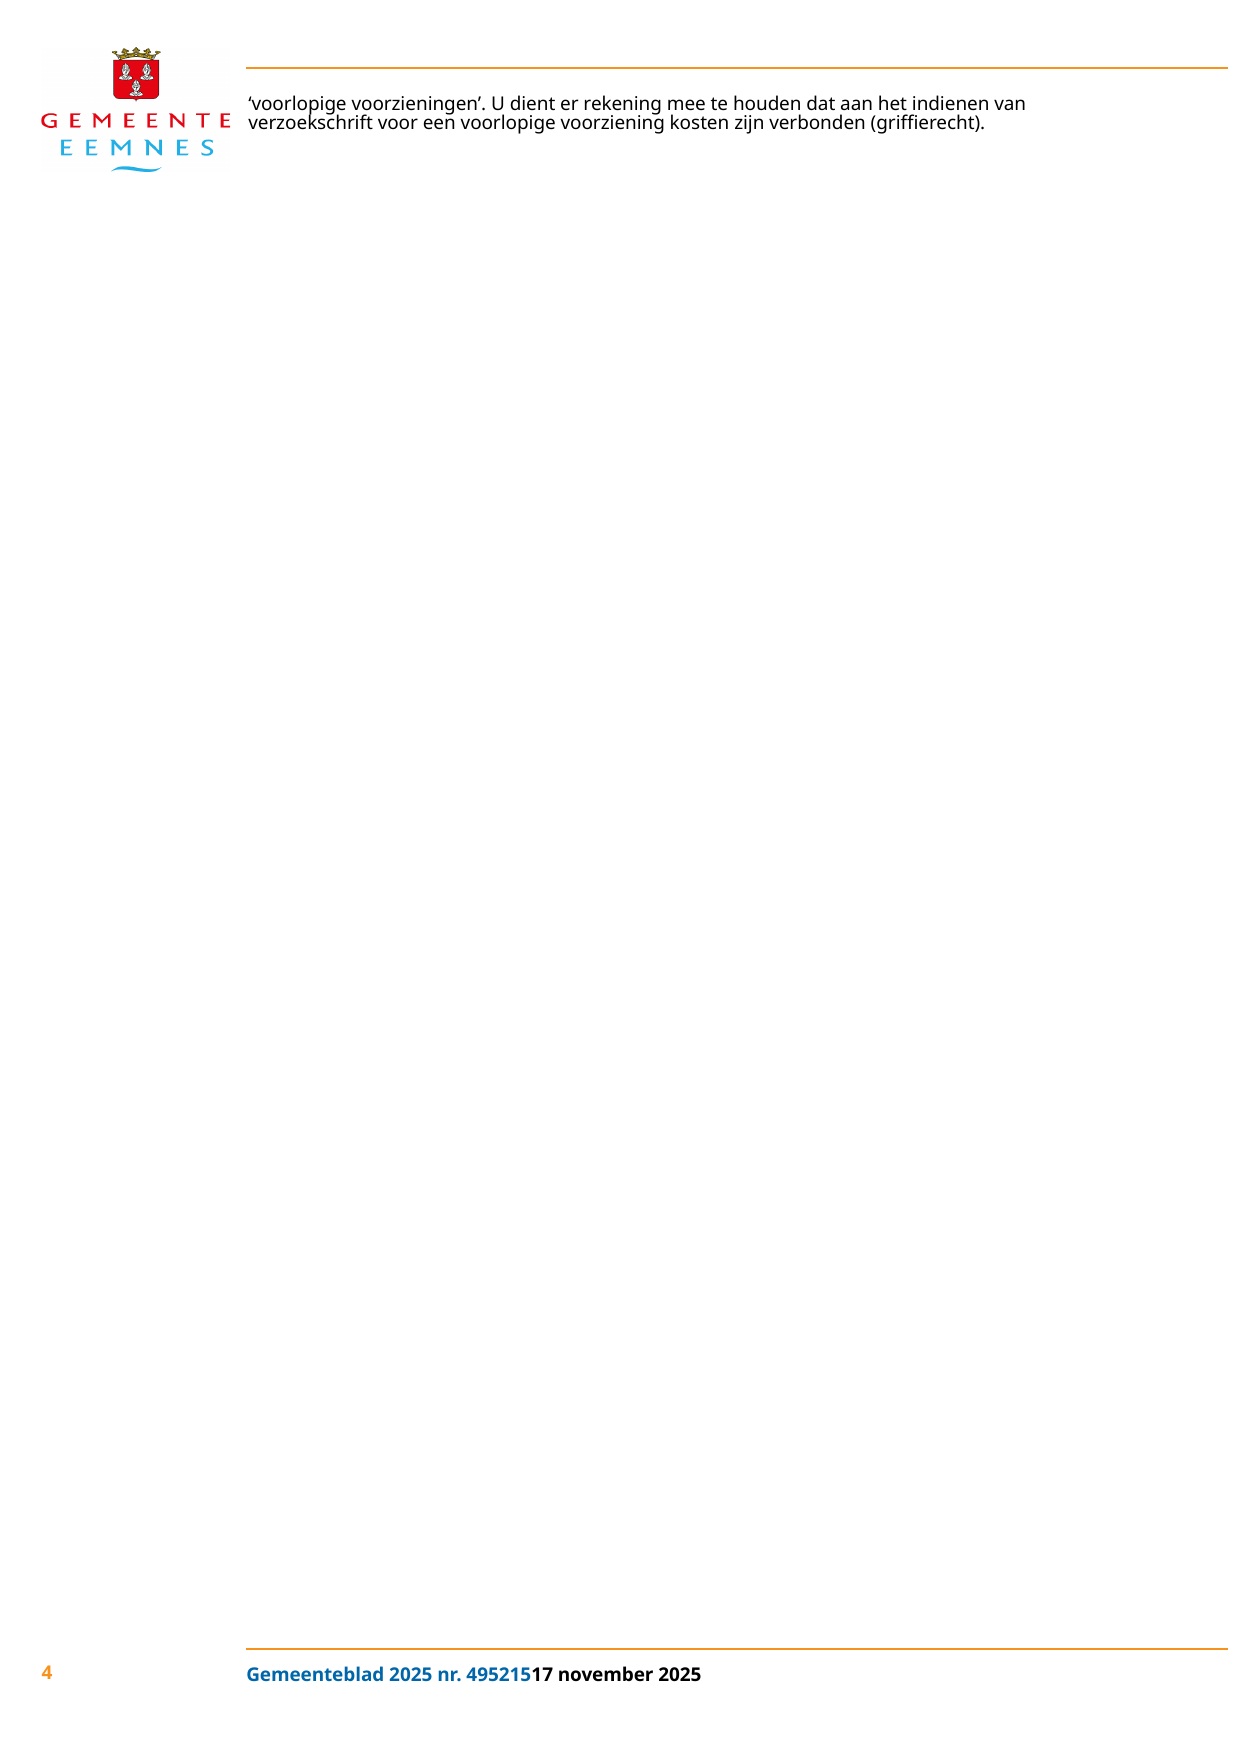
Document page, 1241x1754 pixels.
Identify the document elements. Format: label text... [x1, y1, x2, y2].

picture [41, 47, 231, 172]
text ‘voorlopige voorzieningen’. U dient er rekening mee te houden dat aan het indienen van verzoekschrift voor een voorlopige voorziening kosten zijn verbonden (griffierecht). [248, 95, 1152, 133]
